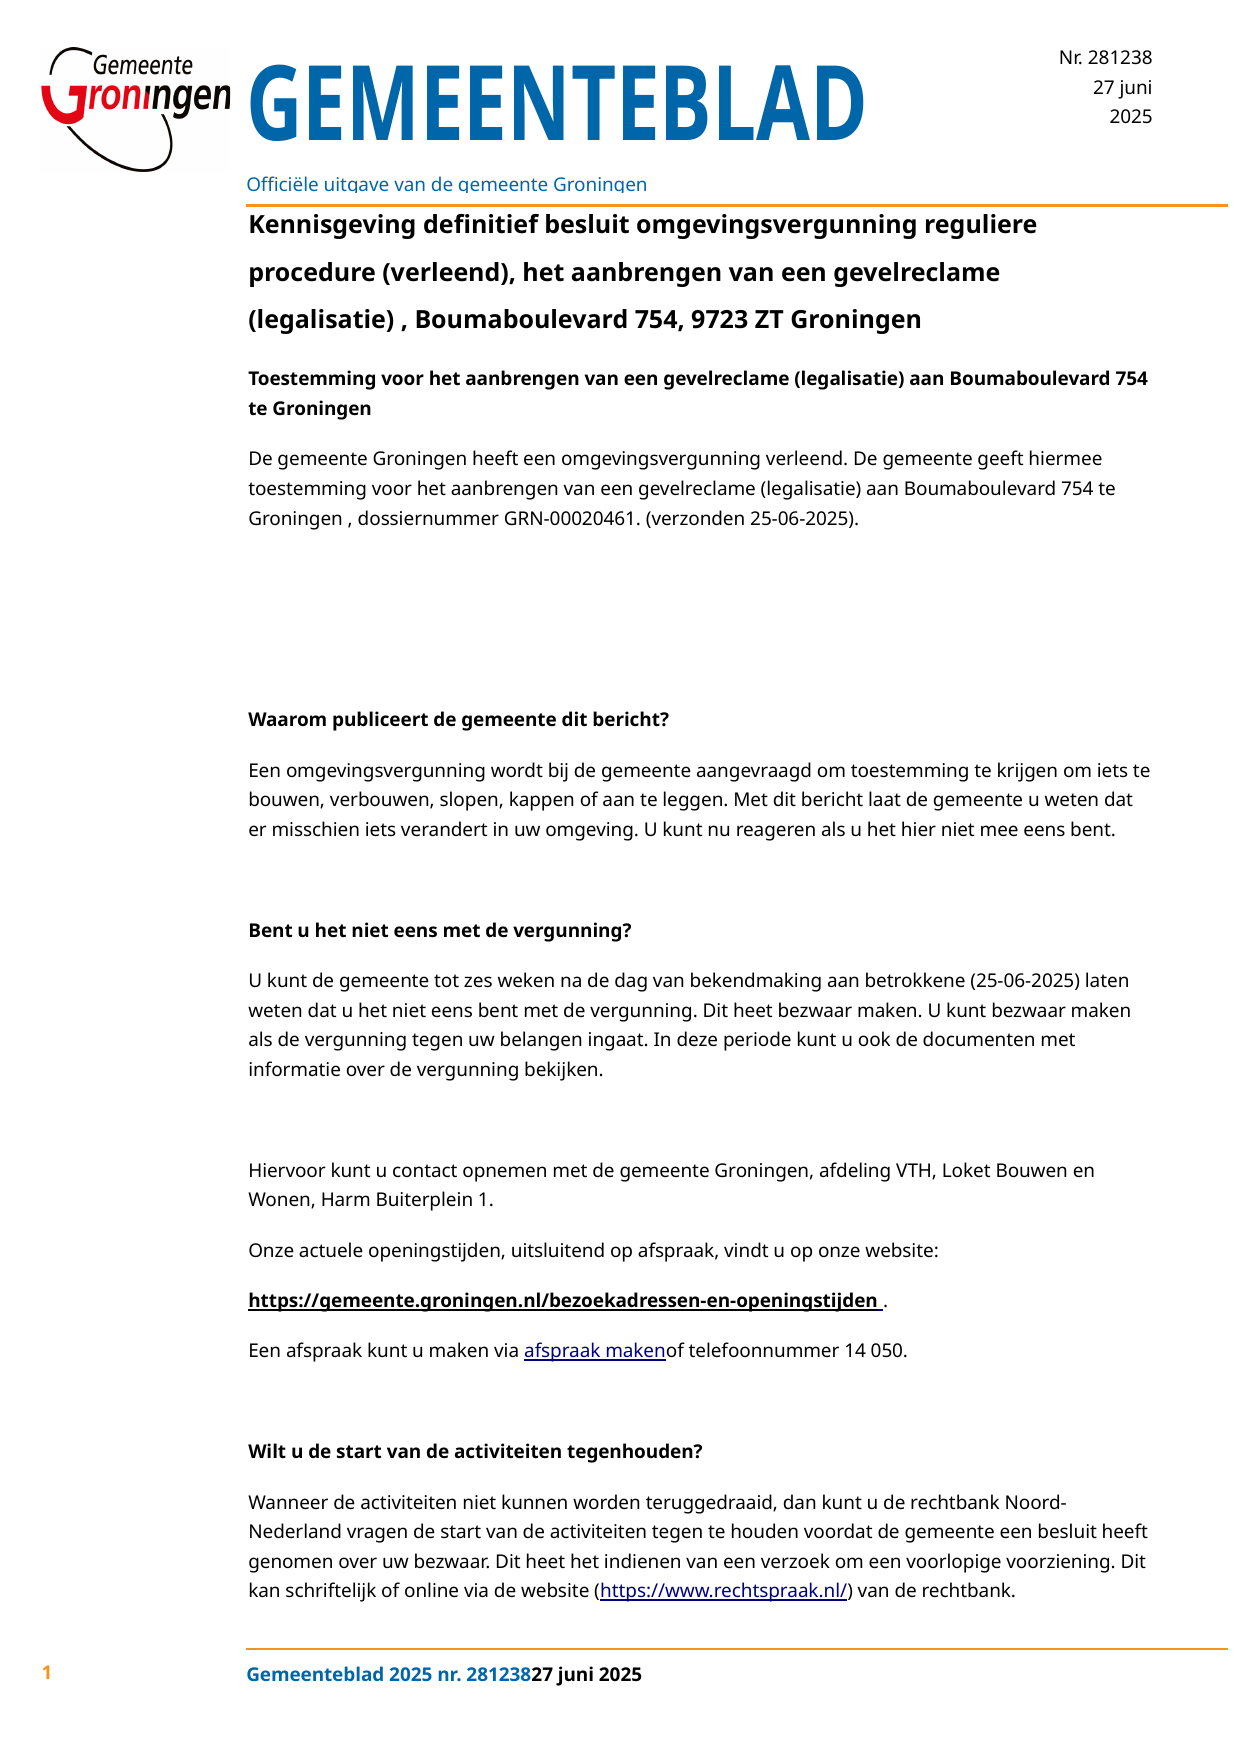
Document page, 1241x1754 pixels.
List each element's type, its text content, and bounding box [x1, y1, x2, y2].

text U kunt de gemeente tot zes weken na de dag van bekendmaking aan betrokkene (25-06-2025) laten weten dat u het niet eens bent met de vergunning. Dit heet bezwaar maken. U kunt bezwaar maken als de vergunning tegen uw belangen ingaat. In deze periode kunt u ook de documenten met informatie over de vergunning bekijken. [248, 967, 1152, 1082]
text Toestemming voor het aanbrengen van een gevelreclame (legalisatie) aan Boumaboulevard 754 te Groningen [248, 366, 1152, 421]
text Onze actuele openingstijden, uitsluitend op afspraak, vindt u op onze website: [248, 1237, 1152, 1262]
text Waarom publiceert de gemeente dit bericht? [248, 706, 1152, 732]
text Hiervoor kunt u contact opnemen met de gemeente Groningen, afdeling VTH, Loket Bouwen en Wonen, Harm Buiterplein 1. [248, 1157, 1152, 1212]
text Een afspraak kunt u maken via afspraak makenof telefoonnummer 14 050. [248, 1338, 1152, 1363]
text Kennisgeving definitief besluit omgevingsvergunning reguliere procedure (verleend), het aanbrengen van een gevelreclame (legalisatie) , Boumaboulevard 754, 9723 ZT Groningen [248, 207, 1152, 336]
text https://gemeente.groningen.nl/bezoekadressen-en-openingstijden . [248, 1287, 1152, 1313]
text De gemeente Groningen heeft een omgevingsvergunning verleend. De gemeente geeft hiermee toestemming voor het aanbrengen van een gevelreclame (legalisatie) aan Boumaboulevard 754 te Groningen , dossiernummer GRN-00020461. (verzonden 25-06-2025). [248, 446, 1152, 530]
picture [41, 47, 231, 172]
text Een omgevingsvergunning wordt bij de gemeente aangevraagd om toestemming te krijgen om iets te bouwen, verbouwen, slopen, kappen of aan te leggen. Met dit bericht laat de gemeente u weten dat er misschien iets verandert in uw omgeving. U kunt nu reageren als u het hier niet mee eens bent. [248, 757, 1152, 842]
text Wilt u de start van de activiteiten tegenhouden? [248, 1438, 1152, 1464]
text Bent u het niet eens met de vergunning? [248, 917, 1152, 942]
text Wanneer de activiteiten niet kunnen worden teruggedraaid, dan kunt u de rechtbank Noord-Nederland vragen de start van de activiteiten tegen te houden voordat de gemeente een besluit heeft genomen over uw bezwaar. Dit heet het indienen van een verzoek om een voorlopige voorziening. Dit kan schriftelijk of online via de website (https://www.rechtspraak.nl/) van de rechtbank. [248, 1489, 1152, 1603]
